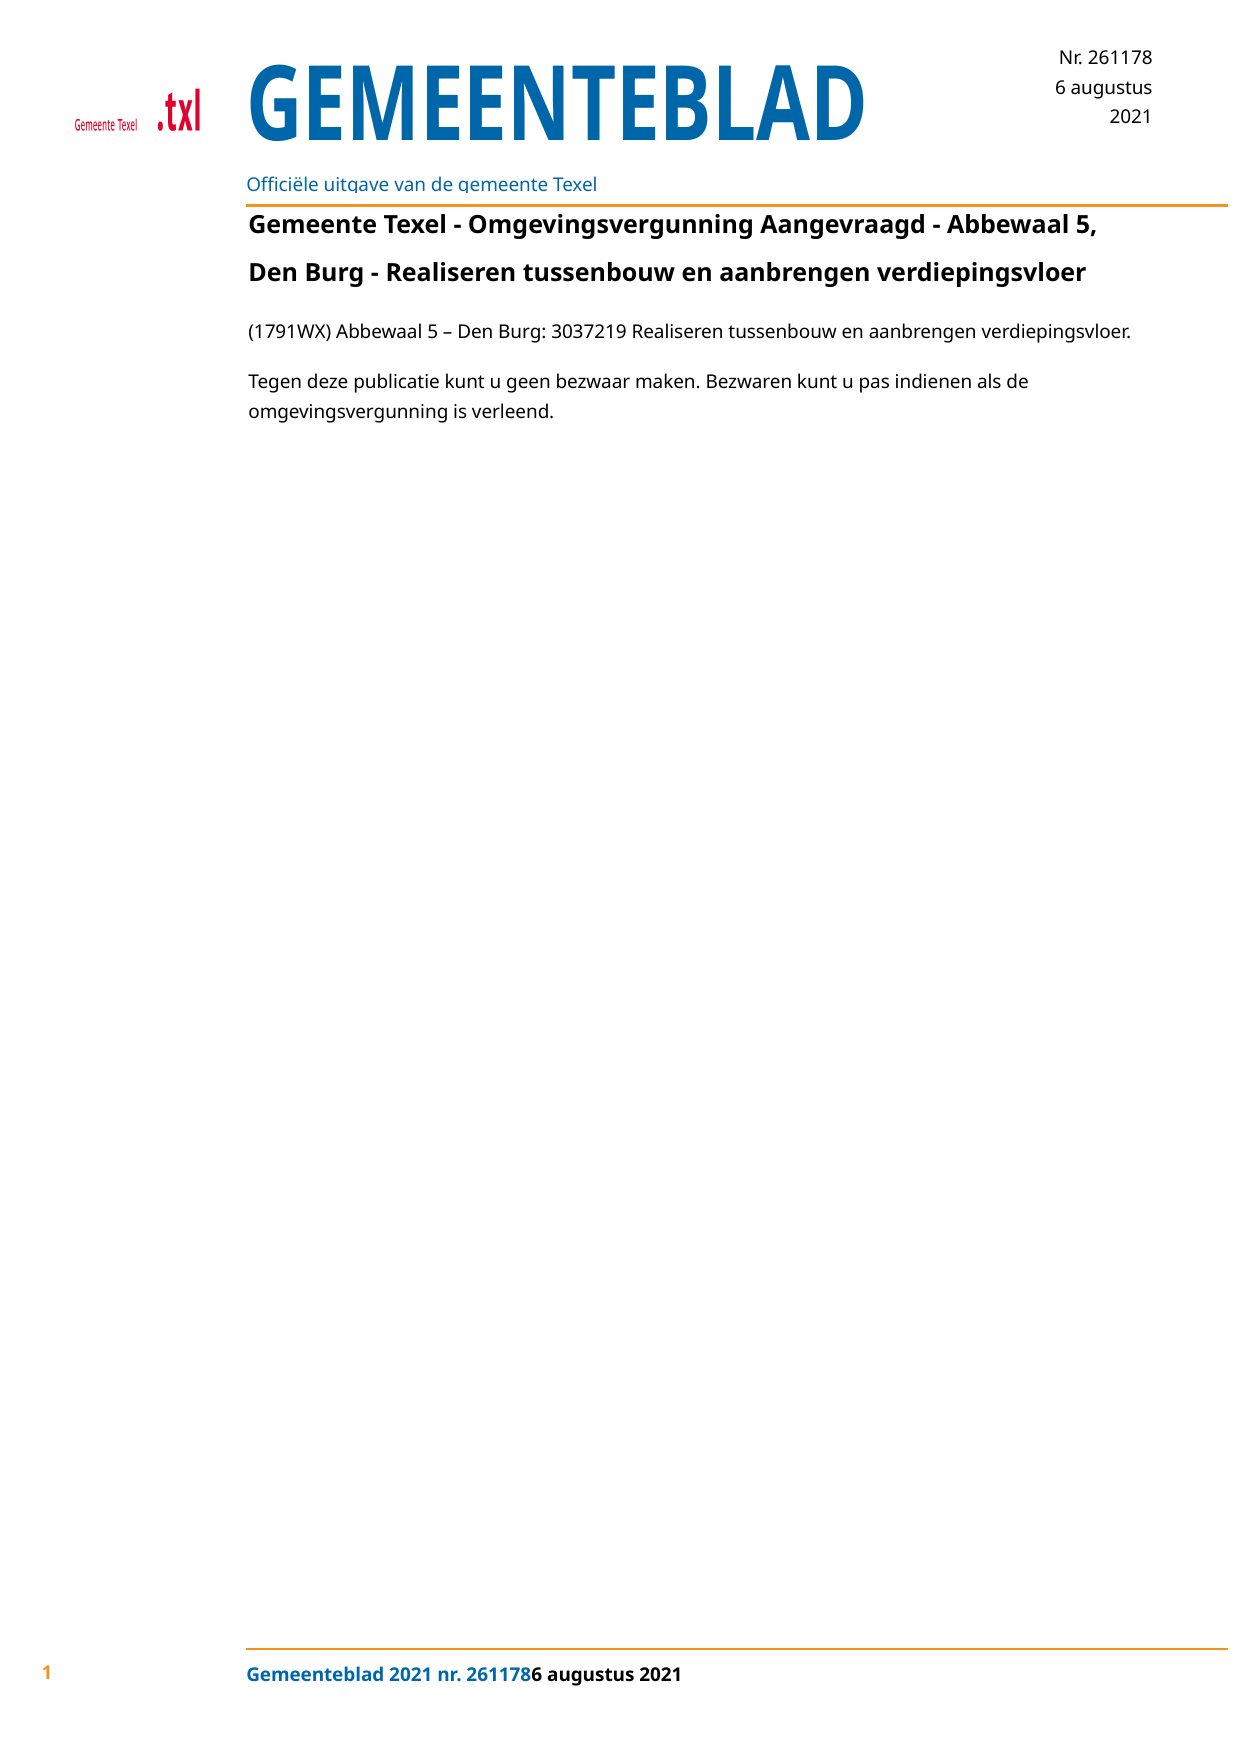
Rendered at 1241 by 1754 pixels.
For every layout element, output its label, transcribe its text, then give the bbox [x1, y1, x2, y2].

text (1791WX) Abbewaal 5 – Den Burg: 3037219 Realiseren tussenbouw en aanbrengen verdiepingsvloer. [248, 318, 1152, 344]
text Gemeente Texel - Omgevingsvergunning Aangevraagd - Abbewaal 5, Den Burg - Realiseren tussenbouw en aanbrengen verdiepingsvloer [248, 207, 1152, 288]
text Tegen deze publicatie kunt u geen bezwaar maken. Bezwaren kunt u pas indienen als de omgevingsvergunning is verleend. [248, 368, 1152, 424]
picture [41, 47, 231, 172]
